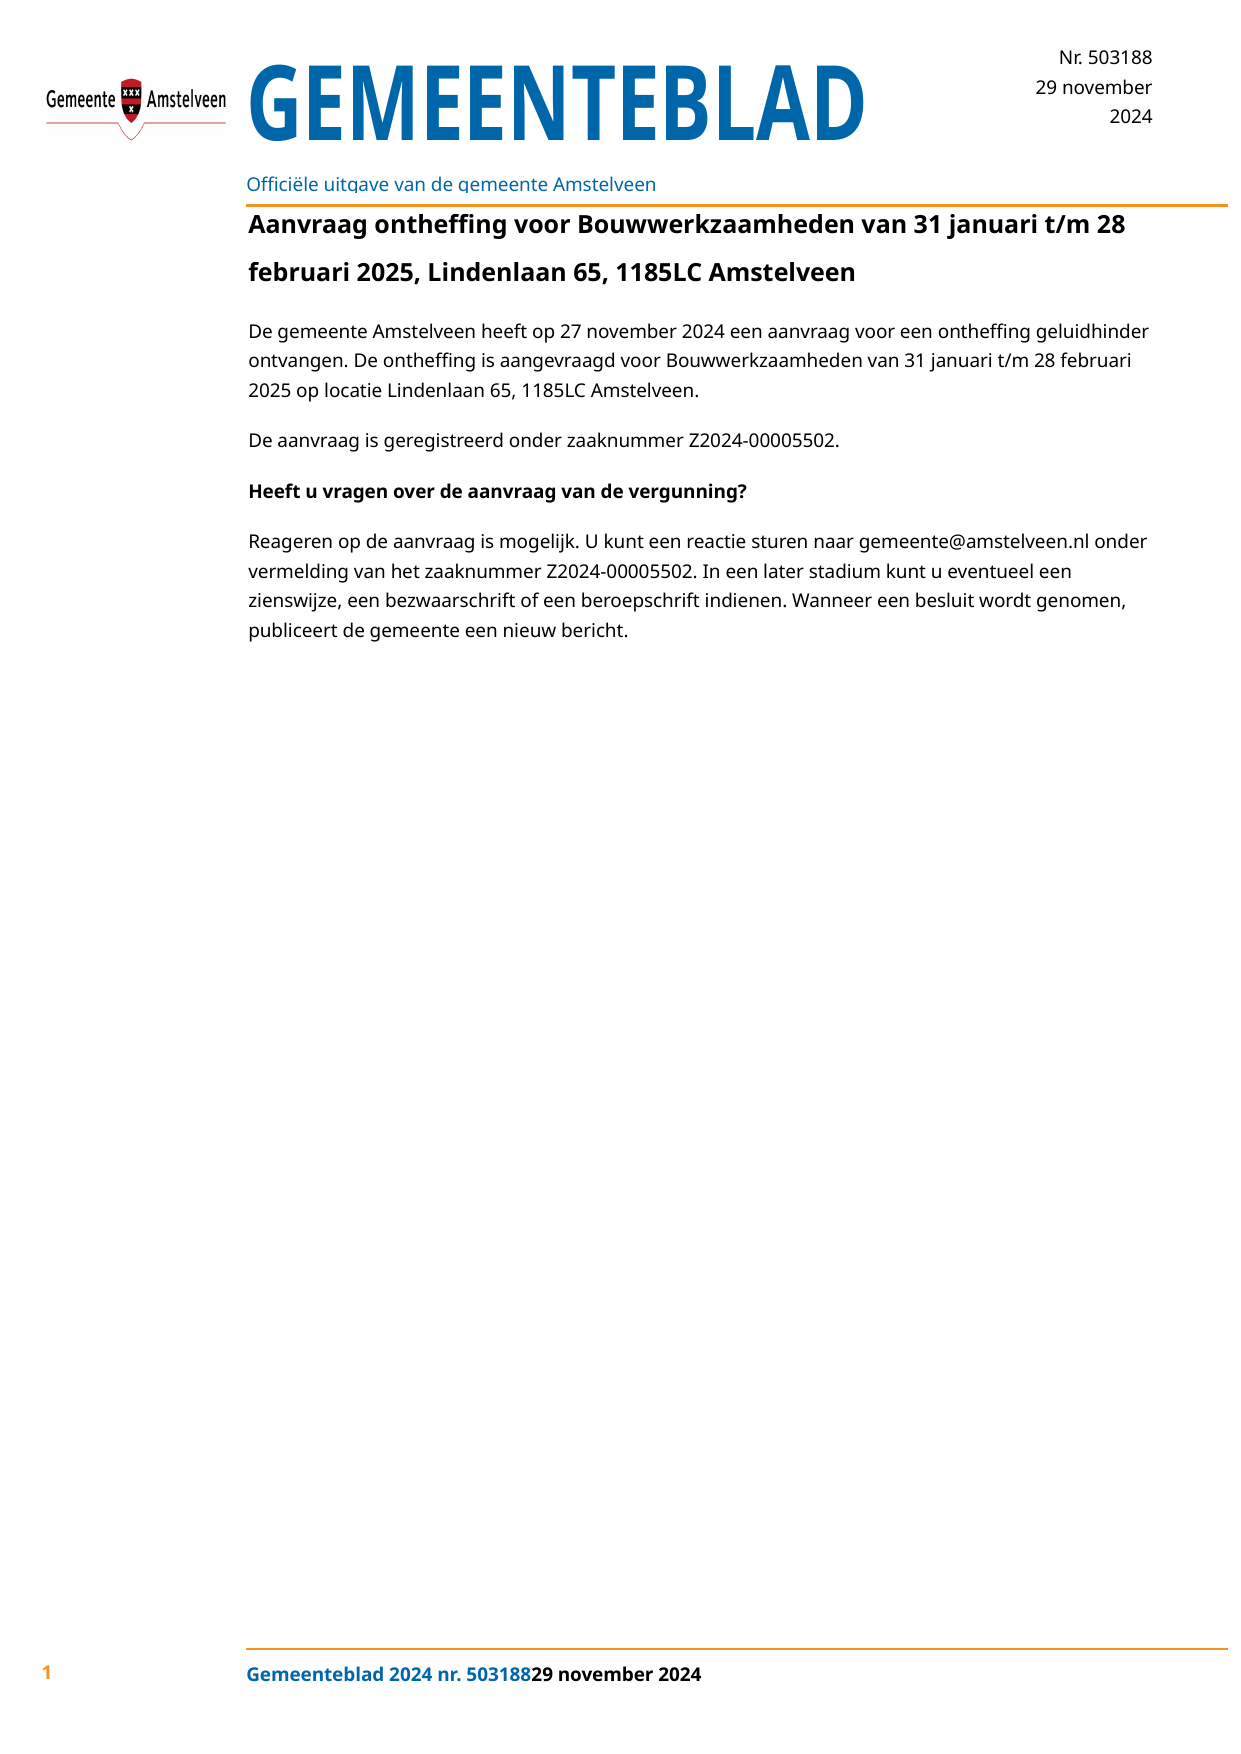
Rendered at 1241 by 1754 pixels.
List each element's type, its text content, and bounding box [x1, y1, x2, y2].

text Reageren op de aanvraag is mogelijk. U kunt een reactie sturen naar gemeente@amstelveen.nl onder vermelding van het zaaknummer Z2024-00005502. In een later stadium kunt u eventueel een zienswijze, een bezwaarschrift of een beroepschrift indienen. Wanneer een besluit wordt genomen, publiceert de gemeente een nieuw bericht. [248, 528, 1152, 643]
text De aanvraag is geregistreerd onder zaaknummer Z2024-00005502. [248, 427, 1152, 453]
text Aanvraag ontheffing voor Bouwwerkzaamheden van 31 januari t/m 28 februari 2025, Lindenlaan 65, 1185LC Amstelveen [248, 207, 1152, 288]
picture [41, 47, 231, 172]
text Heeft u vragen over de aanvraag van de vergunning? [248, 478, 1152, 504]
text De gemeente Amstelveen heeft op 27 november 2024 een aanvraag voor een ontheffing geluidhinder ontvangen. De ontheffing is aangevraagd voor Bouwwerkzaamheden van 31 januari t/m 28 februari 2025 op locatie Lindenlaan 65, 1185LC Amstelveen. [248, 318, 1152, 403]
